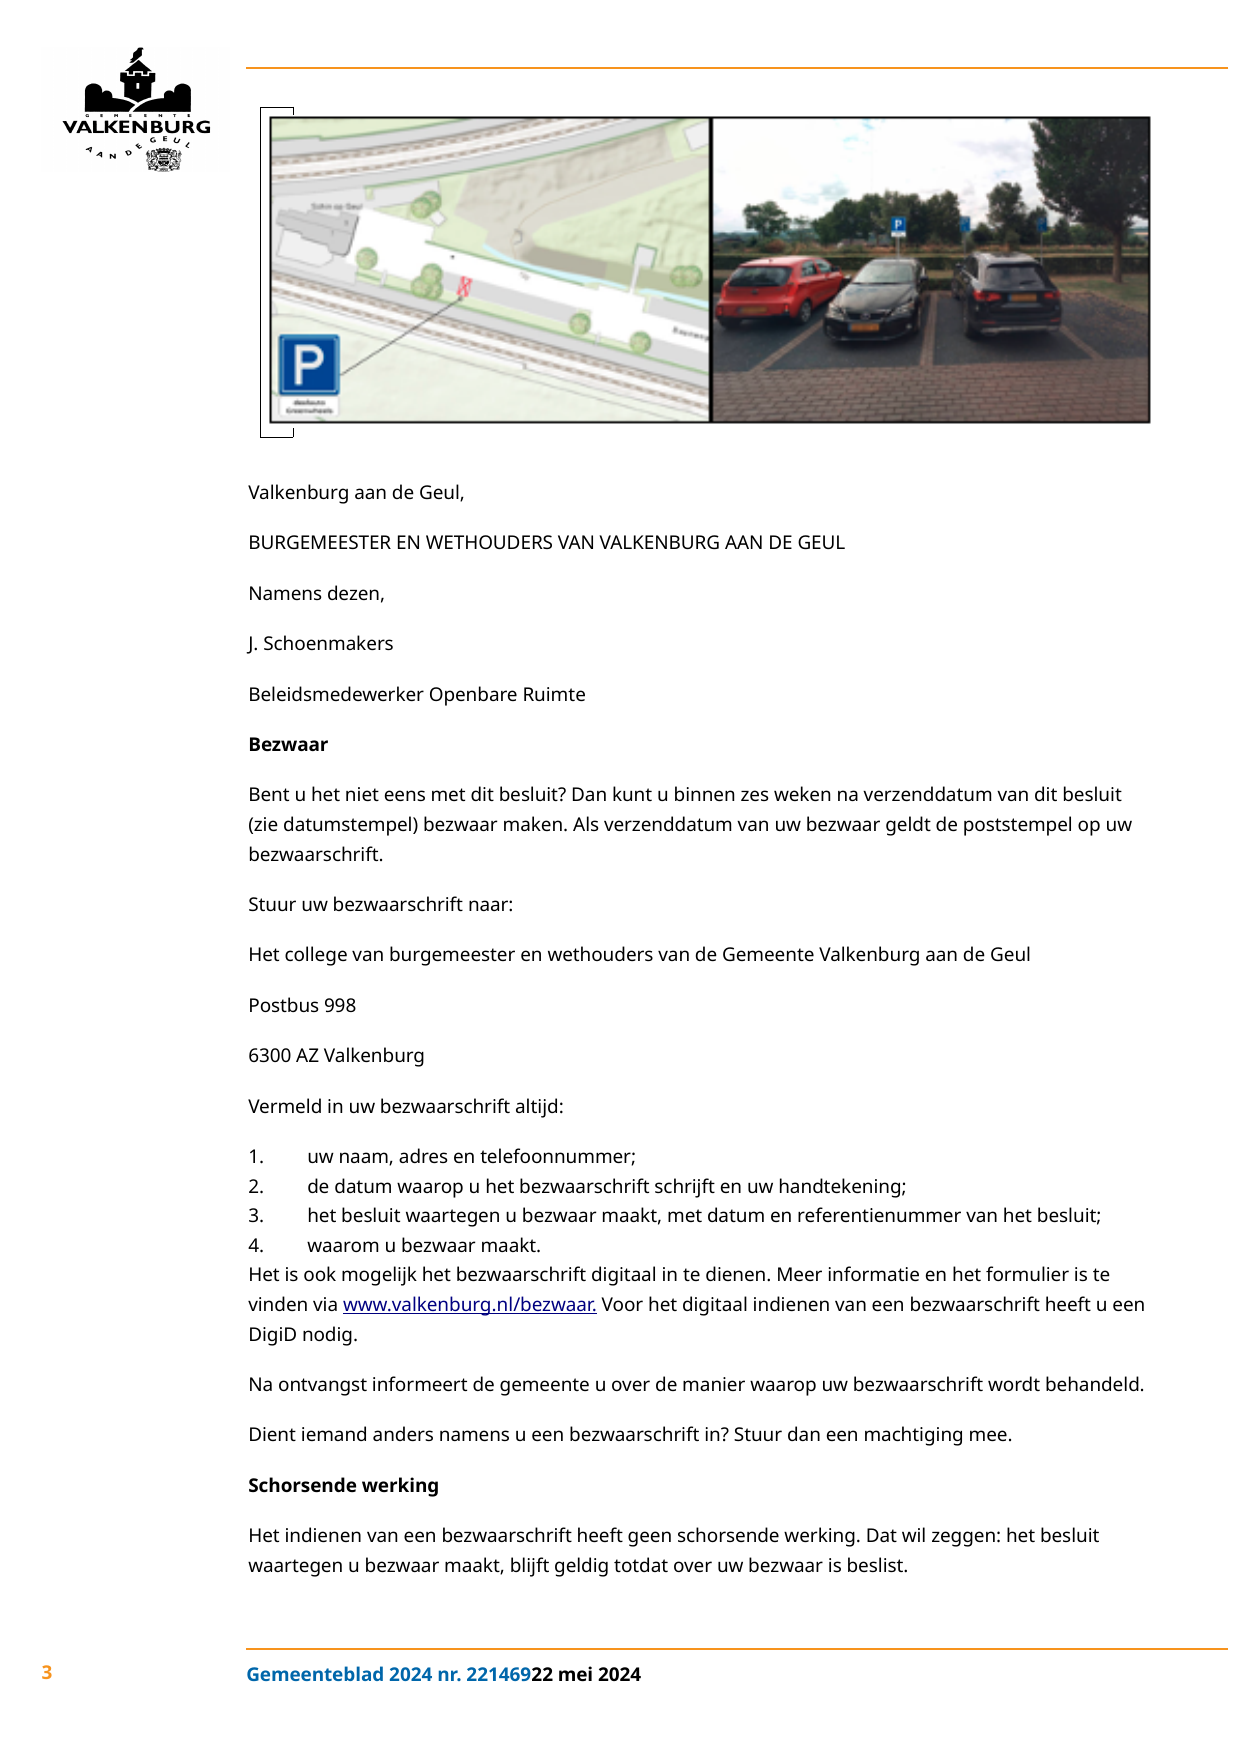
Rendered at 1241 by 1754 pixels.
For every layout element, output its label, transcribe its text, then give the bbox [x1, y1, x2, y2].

text Namens dezen, [248, 580, 1152, 606]
list het besluit waartegen u bezwaar maakt, met datum en referentienummer van het besluit; [248, 1202, 1152, 1228]
text Stuur uw bezwaarschrift naar: [248, 891, 1152, 917]
text Schorsende werking [248, 1472, 1152, 1498]
text Het is ook mogelijk het bezwaarschrift digitaal in te dienen. Meer informatie en het formulier is te vinden via www.valkenburg.nl/bezwaar. Voor het digitaal indienen van een bezwaarschrift heeft u een DigiD nodig. [248, 1262, 1152, 1347]
text Dient iemand anders namens u een bezwaarschrift in? Stuur dan een machtiging mee. [248, 1422, 1152, 1447]
text Vermeld in uw bezwaarschrift altijd: [248, 1093, 1152, 1119]
picture [268, 115, 1155, 428]
text Beleidsmedewerker Openbare Ruimte [248, 681, 1152, 707]
text Postbus 998 [248, 992, 1152, 1018]
text Valkenburg aan de Geul, [248, 479, 1152, 505]
text J. Schoenmakers [248, 630, 1152, 656]
list de datum waarop u het bezwaarschrift schrijft en uw handtekening; [248, 1173, 1152, 1199]
text Bezwaar [248, 731, 1152, 757]
text Het college van burgemeester en wethouders van de Gemeente Valkenburg aan de Geul [248, 942, 1152, 967]
text Bent u het niet eens met dit besluit? Dan kunt u binnen zes weken na verzenddatum van dit besluit (zie datumstempel) bezwaar maken. Als verzenddatum van uw bezwaar geldt de poststempel op uw bezwaarschrift. [248, 782, 1152, 867]
text Het indienen van een bezwaarschrift heeft geen schorsende werking. Dat wil zeggen: het besluit waartegen u bezwaar maakt, blijft geldig totdat over uw bezwaar is beslist. [248, 1522, 1152, 1578]
text Na ontvangst informeert de gemeente u over de manier waarop uw bezwaarschrift wordt behandeld. [248, 1371, 1152, 1397]
text 6300 AZ Valkenburg [248, 1042, 1152, 1068]
list waarom u bezwaar maakt. [248, 1232, 1152, 1258]
list uw naam, adres en telefoonnummer; [248, 1143, 1152, 1169]
text BURGEMEESTER EN WETHOUDERS VAN VALKENBURG AAN DE GEUL [248, 529, 1152, 555]
picture [41, 47, 231, 172]
